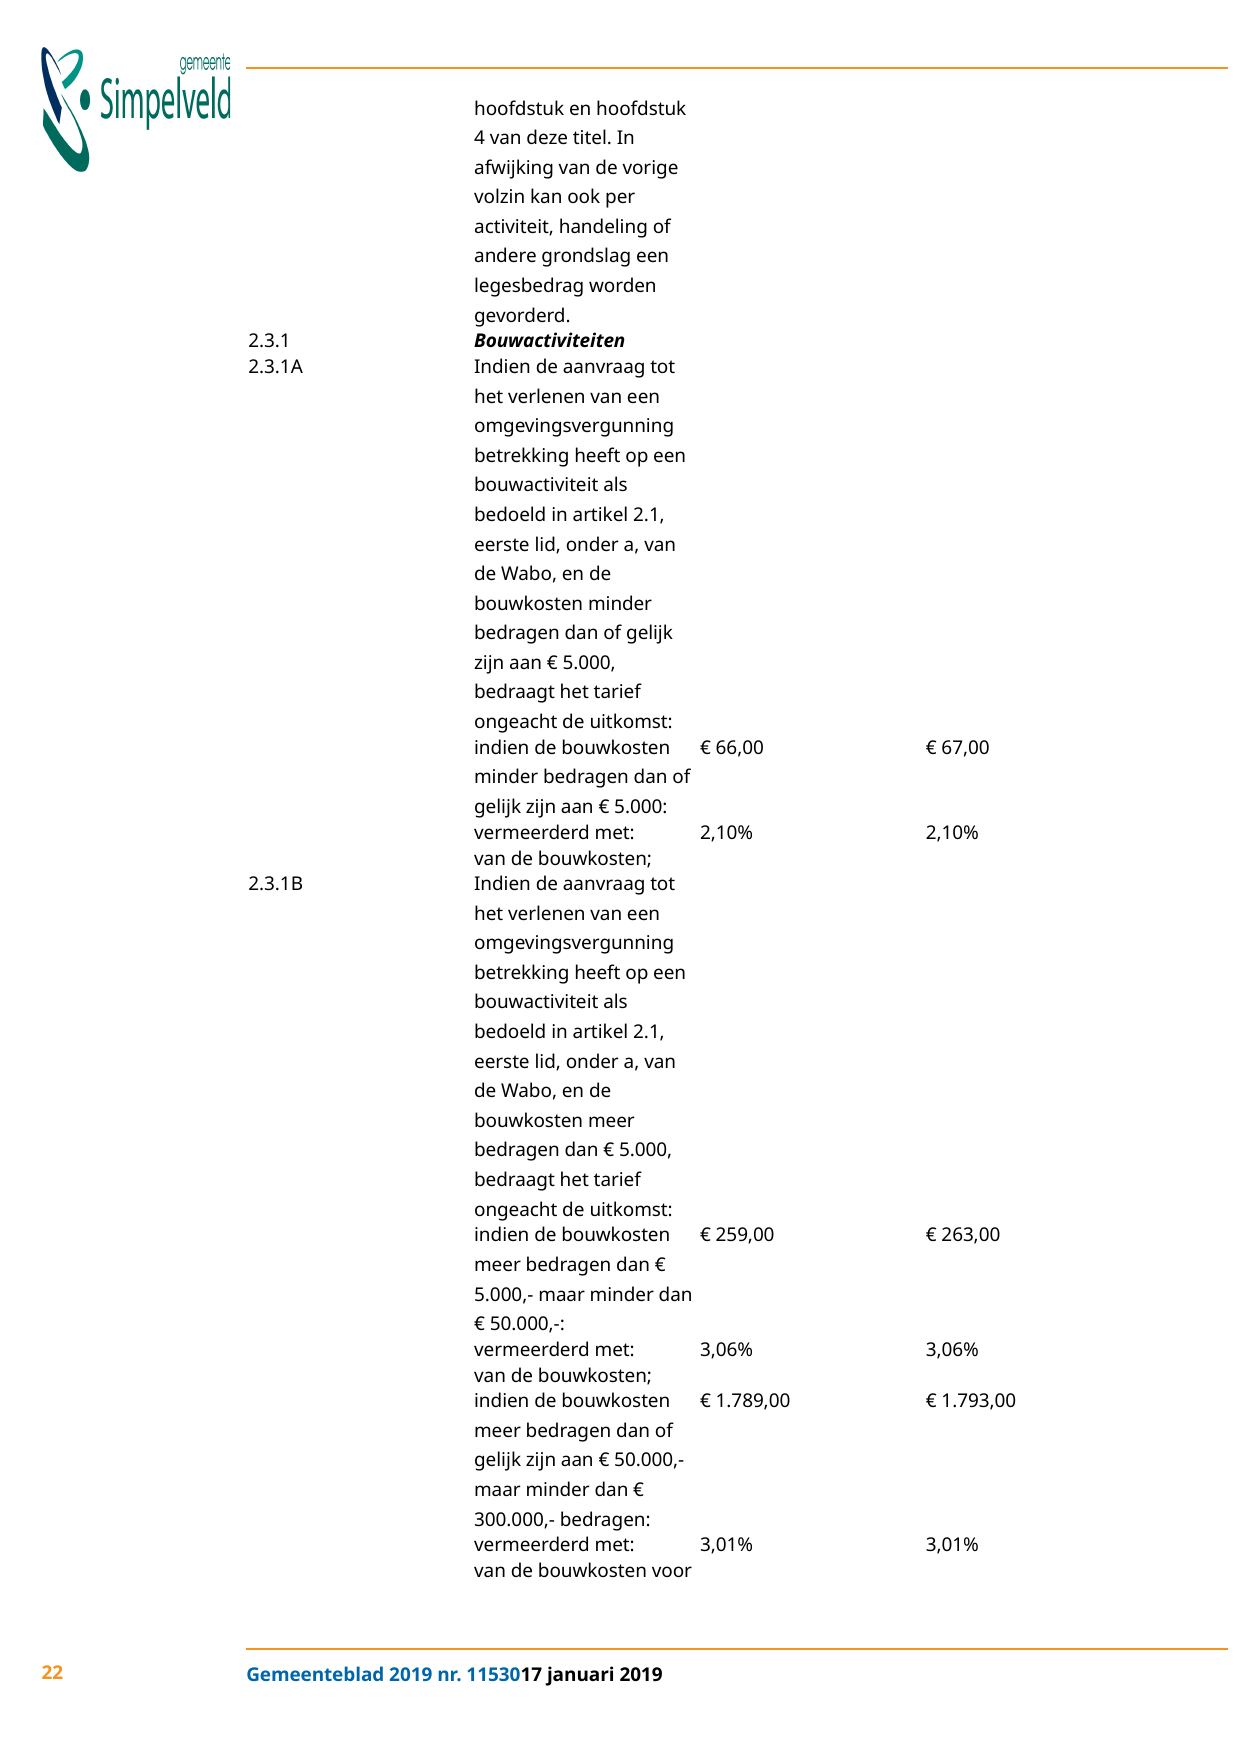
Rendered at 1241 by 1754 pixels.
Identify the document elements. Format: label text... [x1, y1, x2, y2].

table_cell [248, 1557, 474, 1583]
table_cell indien de bouwkosten meer bedragen dan € 5.000,- maar minder dan € 50.000,-: [474, 1222, 700, 1336]
table_cell [926, 328, 1152, 353]
table_cell € 259,00 [700, 1222, 926, 1336]
table_cell vermeerderd met: [474, 1532, 700, 1557]
table_cell 2,10% [700, 819, 926, 845]
table_cell Indien de aanvraag tot het verlenen van een omgevingsvergunning betrekking heeft op een bouwactiviteit als bedoeld in artikel 2.1, eerste lid, onder a, van de Wabo, en de bouwkosten minder bedragen dan of gelijk zijn aan € 5.000, bedraagt het tarief ongeacht de uitkomst: [474, 353, 700, 734]
table_cell van de bouwkosten; [474, 845, 700, 870]
table_cell [248, 819, 474, 845]
table_cell [926, 870, 1152, 1222]
table_cell [248, 1362, 474, 1387]
table_cell [248, 845, 474, 870]
table_cell € 1.793,00 [926, 1388, 1152, 1532]
table_cell [700, 95, 926, 328]
table_cell € 1.789,00 [700, 1388, 926, 1532]
picture [41, 47, 231, 172]
table_cell vermeerderd met: [474, 819, 700, 845]
table_cell [700, 353, 926, 734]
table_cell € 67,00 [926, 734, 1152, 819]
table_cell [700, 845, 926, 870]
table_cell 3,01% [926, 1532, 1152, 1557]
table_cell [926, 845, 1152, 870]
table_cell [926, 1557, 1152, 1583]
table_cell van de bouwkosten voor [474, 1557, 700, 1583]
table_cell [248, 1388, 474, 1532]
table_cell van de bouwkosten; [474, 1362, 700, 1387]
table_cell [700, 328, 926, 353]
table_cell [926, 1362, 1152, 1387]
table_cell indien de bouwkosten meer bedragen dan of gelijk zijn aan € 50.000,- maar minder dan € 300.000,- bedragen: [474, 1388, 700, 1532]
table_cell indien de bouwkosten minder bedragen dan of gelijk zijn aan € 5.000: [474, 734, 700, 819]
table_cell 2.3.1 [248, 328, 474, 353]
table_cell vermeerderd met: [474, 1336, 700, 1362]
table_cell Indien de aanvraag tot het verlenen van een omgevingsvergunning betrekking heeft op een bouwactiviteit als bedoeld in artikel 2.1, eerste lid, onder a, van de Wabo, en de bouwkosten meer bedragen dan € 5.000, bedraagt het tarief ongeacht de uitkomst: [474, 870, 700, 1222]
table_cell [248, 734, 474, 819]
table_cell 3,06% [700, 1336, 926, 1362]
table_cell 3,06% [926, 1336, 1152, 1362]
table_cell 3,01% [700, 1532, 926, 1557]
table_cell € 66,00 [700, 734, 926, 819]
table_cell Bouwactiviteiten [474, 328, 700, 353]
table_cell [700, 870, 926, 1222]
table_cell 2,10% [926, 819, 1152, 845]
table_cell [248, 1336, 474, 1362]
table_cell [926, 95, 1152, 328]
table_cell [926, 353, 1152, 734]
table_cell [248, 95, 474, 328]
table_cell 2.3.1A [248, 353, 474, 734]
table_cell [248, 1222, 474, 1336]
table_cell [248, 1532, 474, 1557]
table_cell 2.3.1B [248, 870, 474, 1222]
table_cell [700, 1557, 926, 1583]
table_cell [700, 1362, 926, 1387]
table_cell € 263,00 [926, 1222, 1152, 1336]
table_cell hoofdstuk en hoofdstuk 4 van deze titel. In afwijking van de vorige volzin kan ook per activiteit, handeling of andere grondslag een legesbedrag worden gevorderd. [474, 95, 700, 328]
